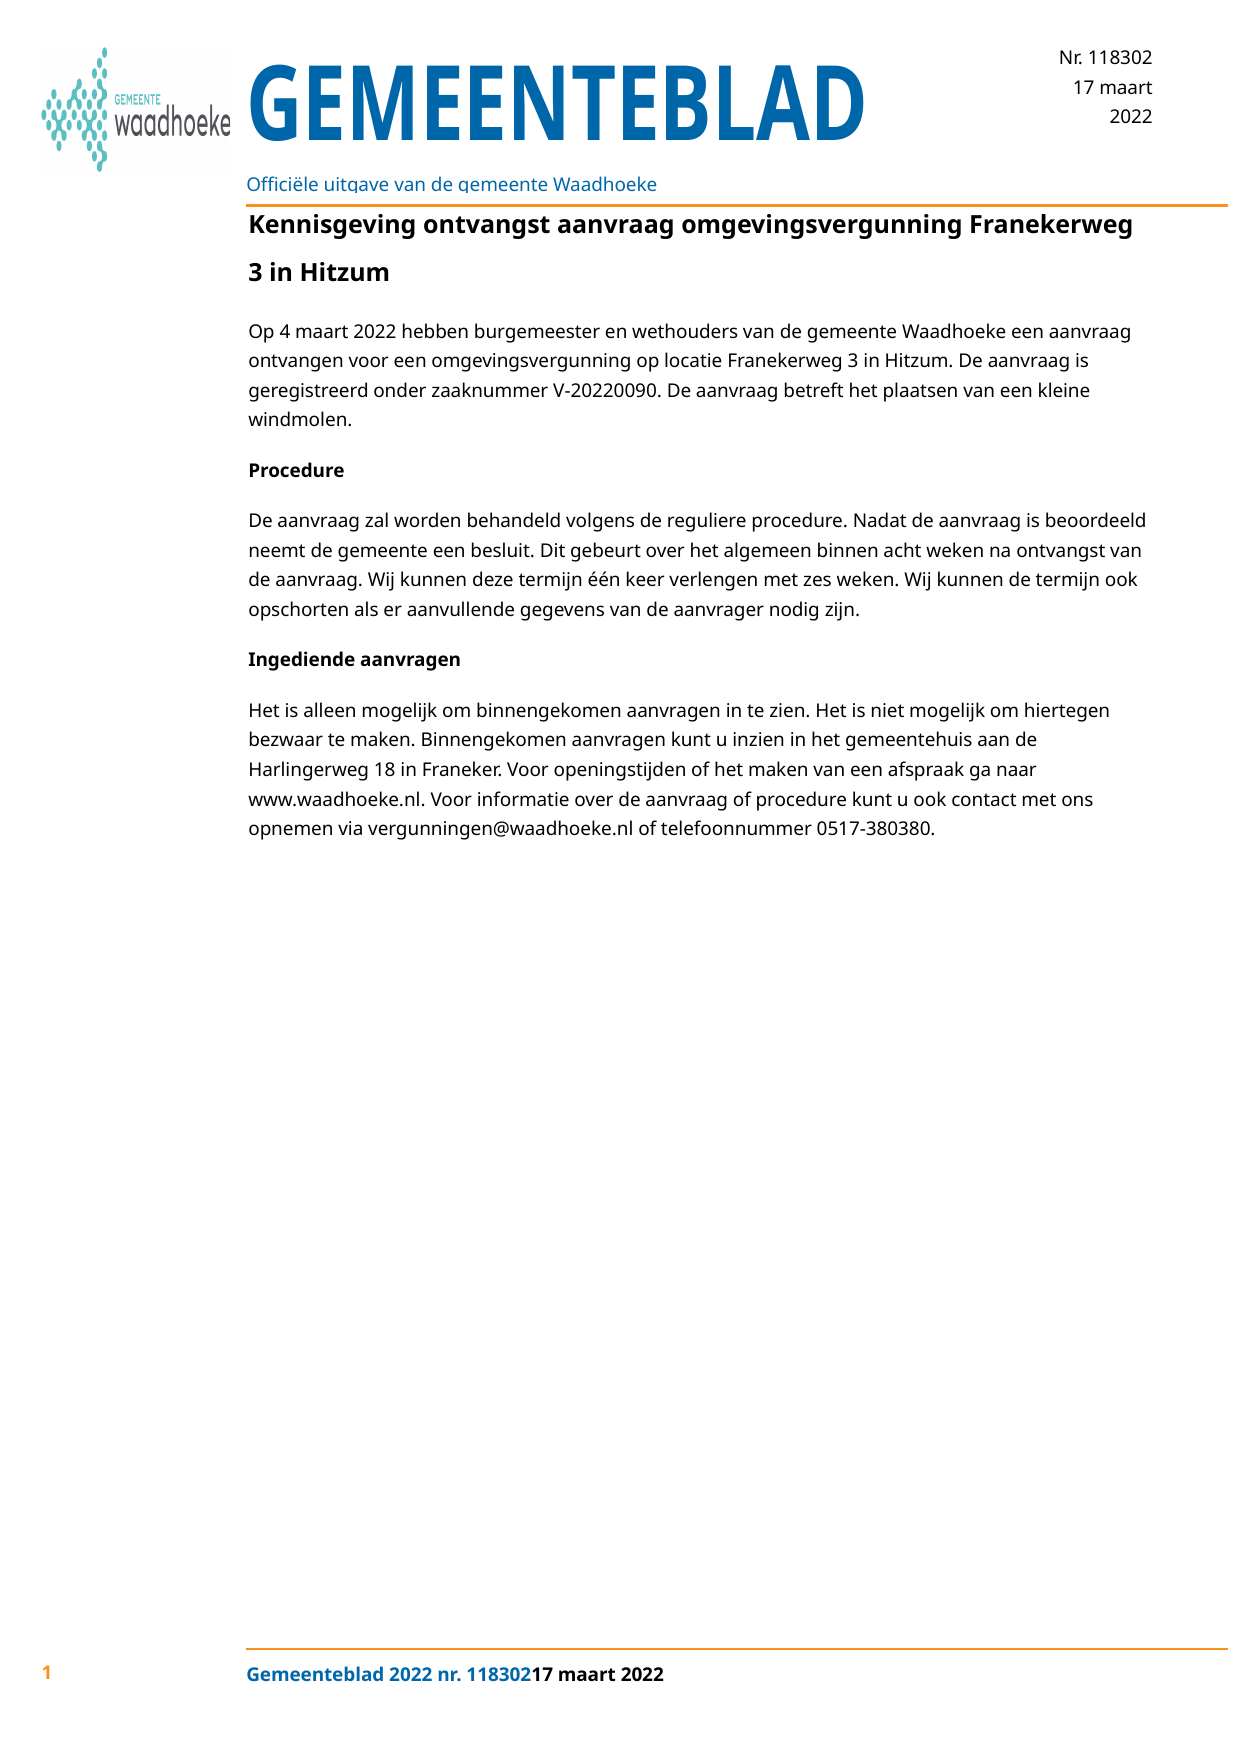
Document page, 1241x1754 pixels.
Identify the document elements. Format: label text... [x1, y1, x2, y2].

text Procedure [248, 457, 1152, 483]
text Kennisgeving ontvangst aanvraag omgevingsvergunning Franekerweg 3 in Hitzum [248, 207, 1152, 288]
text Op 4 maart 2022 hebben burgemeester en wethouders van de gemeente Waadhoeke een aanvraag ontvangen voor een omgevingsvergunning op locatie Franekerweg 3 in Hitzum. De aanvraag is geregistreerd onder zaaknummer V-20220090. De aanvraag betreft het plaatsen van een kleine windmolen. [248, 318, 1152, 432]
text Het is alleen mogelijk om binnengekomen aanvragen in te zien. Het is niet mogelijk om hiertegen bezwaar te maken. Binnengekomen aanvragen kunt u inzien in het gemeentehuis aan de Harlingerweg 18 in Franeker. Voor openingstijden of het maken van een afspraak ga naar www.waadhoeke.nl. Voor informatie over de aanvraag of procedure kunt u ook contact met ons opnemen via vergunningen@waadhoeke.nl of telefoonnummer 0517-380380. [248, 697, 1152, 841]
text Ingediende aanvragen [248, 647, 1152, 672]
picture [41, 47, 231, 172]
text De aanvraag zal worden behandeld volgens de reguliere procedure. Nadat de aanvraag is beoordeeld neemt de gemeente een besluit. Dit gebeurt over het algemeen binnen acht weken na ontvangst van de aanvraag. Wij kunnen deze termijn één keer verlengen met zes weken. Wij kunnen de termijn ook opschorten als er aanvullende gegevens van de aanvrager nodig zijn. [248, 507, 1152, 622]
